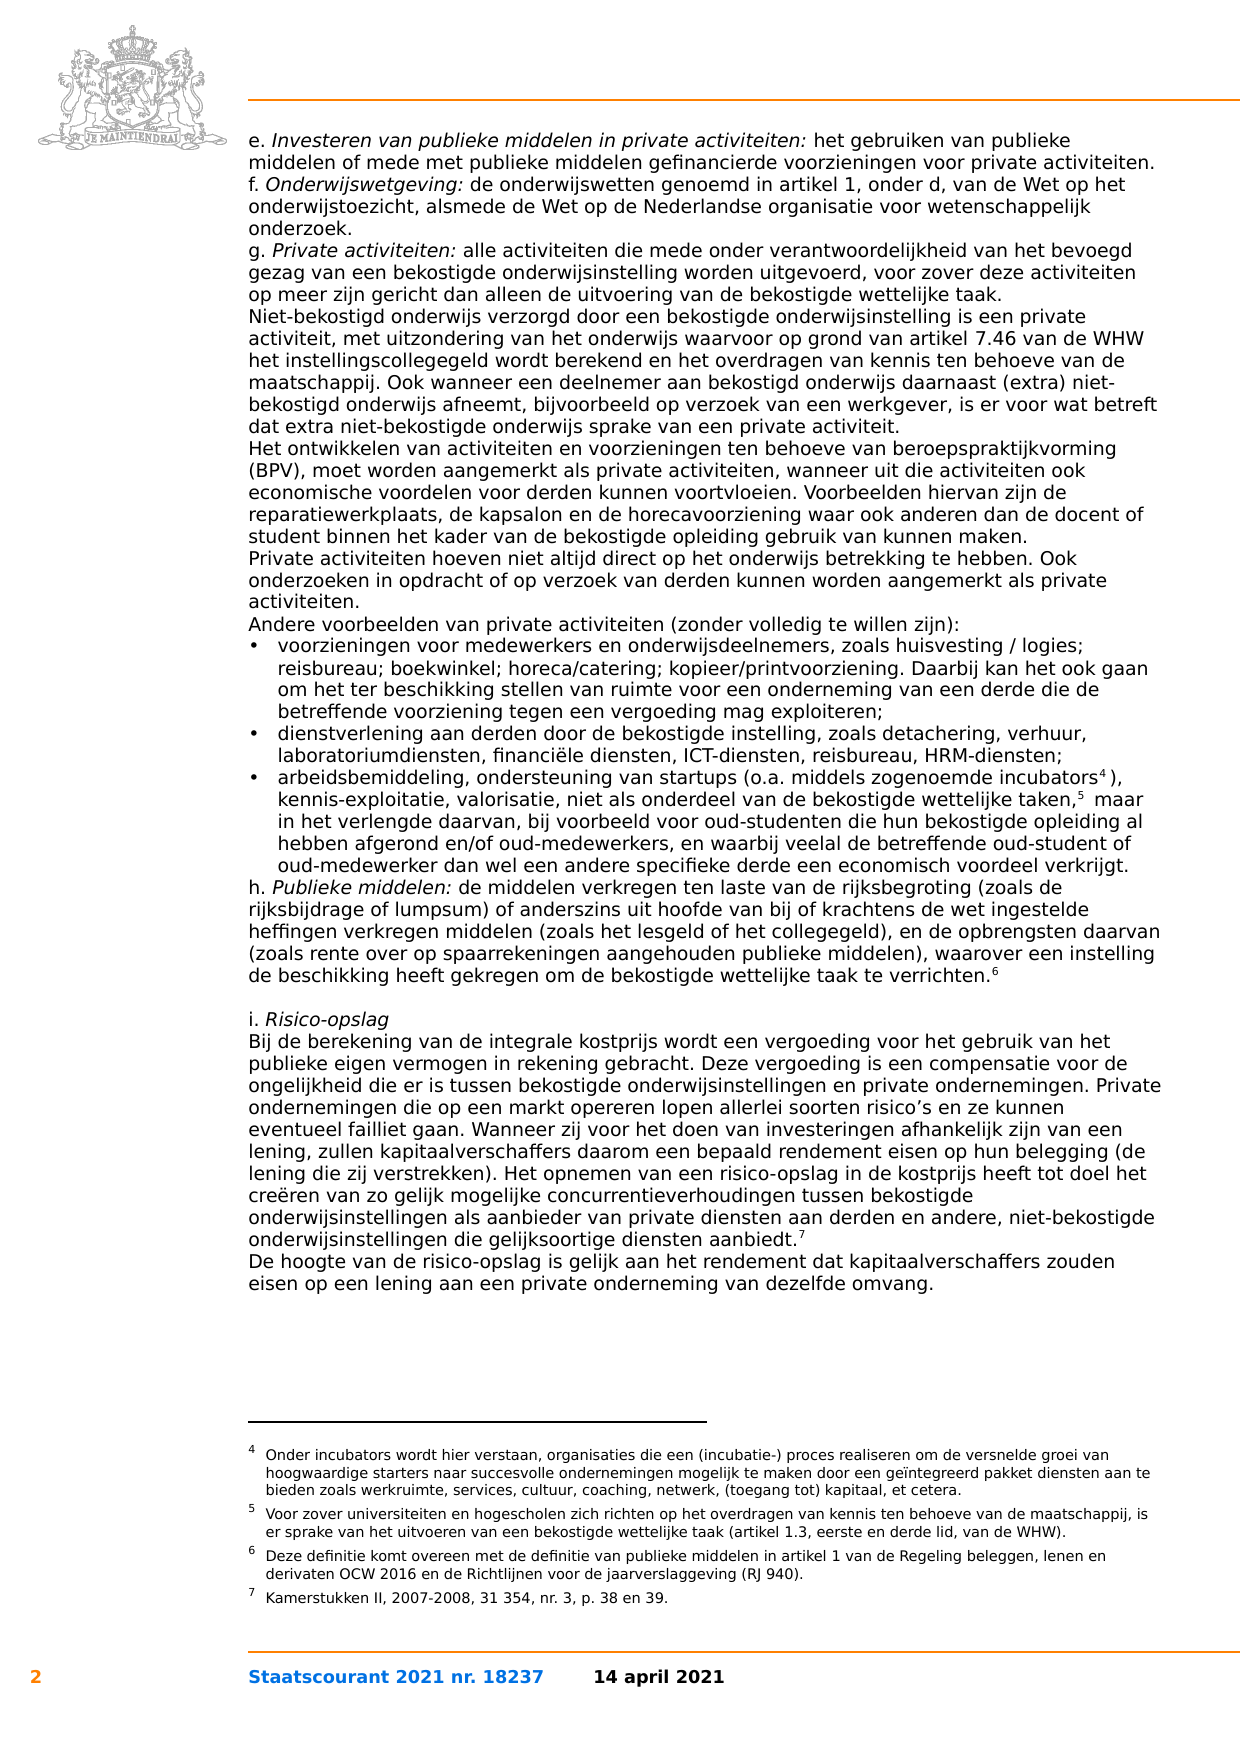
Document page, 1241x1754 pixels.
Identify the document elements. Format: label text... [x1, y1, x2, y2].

text Kamerstukken II, 2007-2008, 31 354, nr. 3, p. 38 en 39. [248, 1586, 1163, 1608]
picture [38, 25, 227, 150]
text • arbeidsbemiddeling, ondersteuning van startups (o.a. middels zogenoemde incubators), kennis-exploitatie, valorisatie, niet als onderdeel van de bekostigde wettelijke taken, maar in het verlengde daarvan, bij voorbeeld voor oud-studenten die hun bekostigde opleiding al hebben afgerond en/of oud-medewerkers, en waarbij veelal de betreffende oud-student of oud-medewerker dan wel een andere specifieke derde een economisch voordeel verkrijgt. [248, 767, 1163, 877]
text Bij de berekening van de integrale kostprijs wordt een vergoeding voor het gebruik van het publieke eigen vermogen in rekening gebracht. Deze vergoeding is een compensatie voor de ongelijkheid die er is tussen bekostigde onderwijsinstellingen en private ondernemingen. Private ondernemingen die op een markt opereren lopen allerlei soorten risico’s en ze kunnen eventueel failliet gaan. Wanneer zij voor het doen van investeringen afhankelijk zijn van een lening, zullen kapitaalverschaffers daarom een bepaald rendement eisen op hun belegging (de lening die zij verstrekken). Het opnemen van een risico-opslag in de kostprijs heeft tot doel het creëren van zo gelijk mogelijke concurrentieverhoudingen tussen bekostigde onderwijsinstellingen als aanbieder van private diensten aan derden en andere, niet-bekostigde onderwijsinstellingen die gelijksoortige diensten aanbiedt. [248, 1031, 1163, 1251]
text Niet-bekostigd onderwijs verzorgd door een bekostigde onderwijsinstelling is een private activiteit, met uitzondering van het onderwijs waarvoor op grond van artikel 7.46 van de WHW het instellingscollegegeld wordt berekend en het overdragen van kennis ten behoeve van de maatschappij. Ook wanneer een deelnemer aan bekostigd onderwijs daarnaast (extra) niet-bekostigd onderwijs afneemt, bijvoorbeeld op verzoek van een werkgever, is er voor wat betreft dat extra niet-bekostigde onderwijs sprake van een private activiteit. [248, 306, 1163, 438]
text Voor zover universiteiten en hogescholen zich richten op het overdragen van kennis ten behoeve van de maatschappij, is er sprake van het uitvoeren van een bekostigde wettelijke taak (artikel 1.3, eerste en derde lid, van de WHW). [248, 1502, 1163, 1541]
text • dienstverlening aan derden door de bekostigde instelling, zoals detachering, verhuur, laboratoriumdiensten, financiële diensten, ICT-diensten, reisbureau, HRM-diensten; [248, 723, 1163, 767]
text Het ontwikkelen van activiteiten en voorzieningen ten behoeve van beroepspraktijkvorming (BPV), moet worden aangemerkt als private activiteiten, wanneer uit die activiteiten ook economische voordelen voor derden kunnen voortvloeien. Voorbeelden hiervan zijn de reparatiewerkplaats, de kapsalon en de horecavoorziening waar ook anderen dan de docent of student binnen het kader van de bekostigde opleiding gebruik van kunnen maken. [248, 438, 1163, 547]
text g. Private activiteiten: alle activiteiten die mede onder verantwoordelijkheid van het bevoegd gezag van een bekostigde onderwijsinstelling worden uitgevoerd, voor zover deze activiteiten op meer zijn gericht dan alleen de uitvoering van de bekostigde wettelijke taak. [248, 240, 1163, 306]
text h. Publieke middelen: de middelen verkregen ten laste van de rijksbegroting (zoals de rijksbijdrage of lumpsum) of anderszins uit hoofde van bij of krachtens de wet ingestelde heffingen verkregen middelen (zoals het lesgeld of het collegegeld), en de opbrengsten daarvan (zoals rente over op spaarrekeningen aangehouden publieke middelen), waarover een instelling de beschikking heeft gekregen om de bekostigde wettelijke taak te verrichten. [248, 877, 1163, 987]
text Andere voorbeelden van private activiteiten (zonder volledig te willen zijn): [248, 613, 1163, 635]
text Deze definitie komt overeen met de definitie van publieke middelen in artikel 1 van de Regeling beleggen, lenen en derivaten OCW 2016 en de Richtlijnen voor de jaarverslaggeving (RJ 940). [248, 1544, 1163, 1583]
text De hoogte van de risico-opslag is gelijk aan het rendement dat kapitaalverschaffers zouden eisen op een lening aan een private onderneming van dezelfde omvang. [248, 1251, 1163, 1295]
text Onder incubators wordt hier verstaan, organisaties die een (incubatie-) proces realiseren om de versnelde groei van hoogwaardige starters naar succesvolle ondernemingen mogelijk te maken door een geïntegreerd pakket diensten aan te bieden zoals werkruimte, services, cultuur, coaching, netwerk, (toegang tot) kapitaal, et cetera. [248, 1443, 1163, 1499]
text Private activiteiten hoeven niet altijd direct op het onderwijs betrekking te hebben. Ook onderzoeken in opdracht of op verzoek van derden kunnen worden aangemerkt als private activiteiten. [248, 547, 1163, 613]
text f. Onderwijswetgeving: de onderwijswetten genoemd in artikel 1, onder d, van de Wet op het onderwijstoezicht, alsmede de Wet op de Nederlandse organisatie voor wetenschappelijk onderzoek. [248, 174, 1163, 240]
text e. Investeren van publieke middelen in private activiteiten: het gebruiken van publieke middelen of mede met publieke middelen gefinancierde voorzieningen voor private activiteiten. [248, 130, 1163, 174]
text i. Risico-opslag [248, 1009, 1163, 1031]
text • voorzieningen voor medewerkers en onderwijsdeelnemers, zoals huisvesting / logies; reisbureau; boekwinkel; horeca/catering; kopieer/printvoorziening. Daarbij kan het ook gaan om het ter beschikking stellen van ruimte voor een onderneming van een derde die de betreffende voorziening tegen een vergoeding mag exploiteren; [248, 635, 1163, 723]
